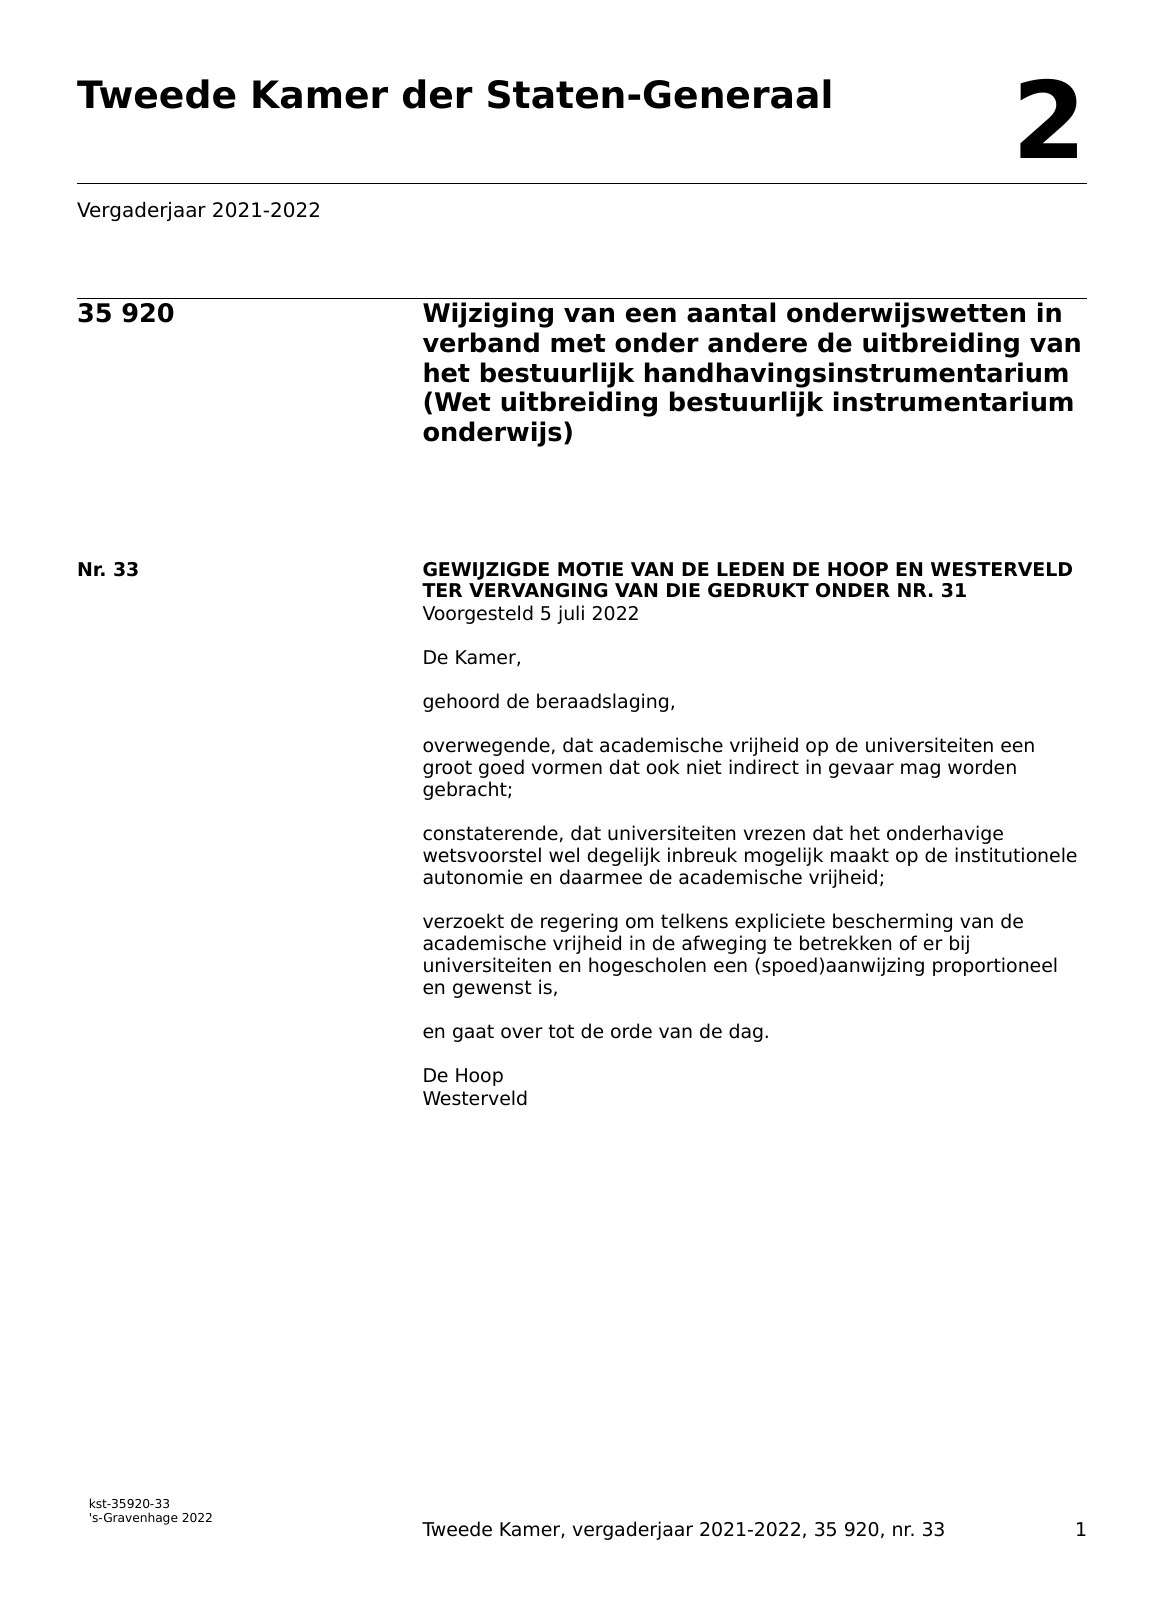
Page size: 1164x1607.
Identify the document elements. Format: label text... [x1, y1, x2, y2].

text 's-Gravenhage 2022 [88, 1511, 323, 1525]
text en gaat over tot de orde van de dag. [422, 1021, 1087, 1043]
table_header 2 [886, 59, 1087, 183]
subtitle 35 920 Wijziging van een aantal onderwijswetten in verband met onder andere de uitbreiding van het bestuurlijk handhavingsinstrumentarium (Wet uitbreiding bestuurlijk instrumentarium onderwijs) [77, 299, 1087, 447]
text De Hoop [422, 1065, 1087, 1087]
text Voorgesteld 5 juli 2022 [422, 602, 1087, 624]
text overwegende, dat academische vrijheid op de universiteiten een groot goed vormen dat ook niet indirect in gevaar mag worden gebracht; [422, 735, 1087, 801]
text kst-35920-33 [88, 1497, 323, 1511]
text De Kamer, [422, 647, 1087, 668]
text constaterende, dat universiteiten vrezen dat het onderhavige wetsvoorstel wel degelijk inbreuk mogelijk maakt op de institutionele autonomie en daarmee de academische vrijheid; [422, 823, 1087, 889]
text gehoord de beraadslaging, [422, 691, 1087, 713]
table_cell Vergaderjaar 2021-2022 [77, 184, 1087, 298]
text verzoekt de regering om telkens expliciete bescherming van de academische vrijheid in de afweging te betrekken of er bij universiteiten en hogescholen een (spoed)aanwijzing proportioneel en gewenst is, [422, 911, 1087, 999]
table_header Tweede Kamer der Staten-Generaal [77, 59, 886, 183]
text Westerveld [422, 1087, 1087, 1109]
subtitle Nr. 33 GEWIJZIGDE MOTIE VAN DE LEDEN DE HOOP EN WESTERVELD TER VERVANGING VAN DIE GEDRUKT ONDER NR. 31 [77, 558, 1087, 602]
